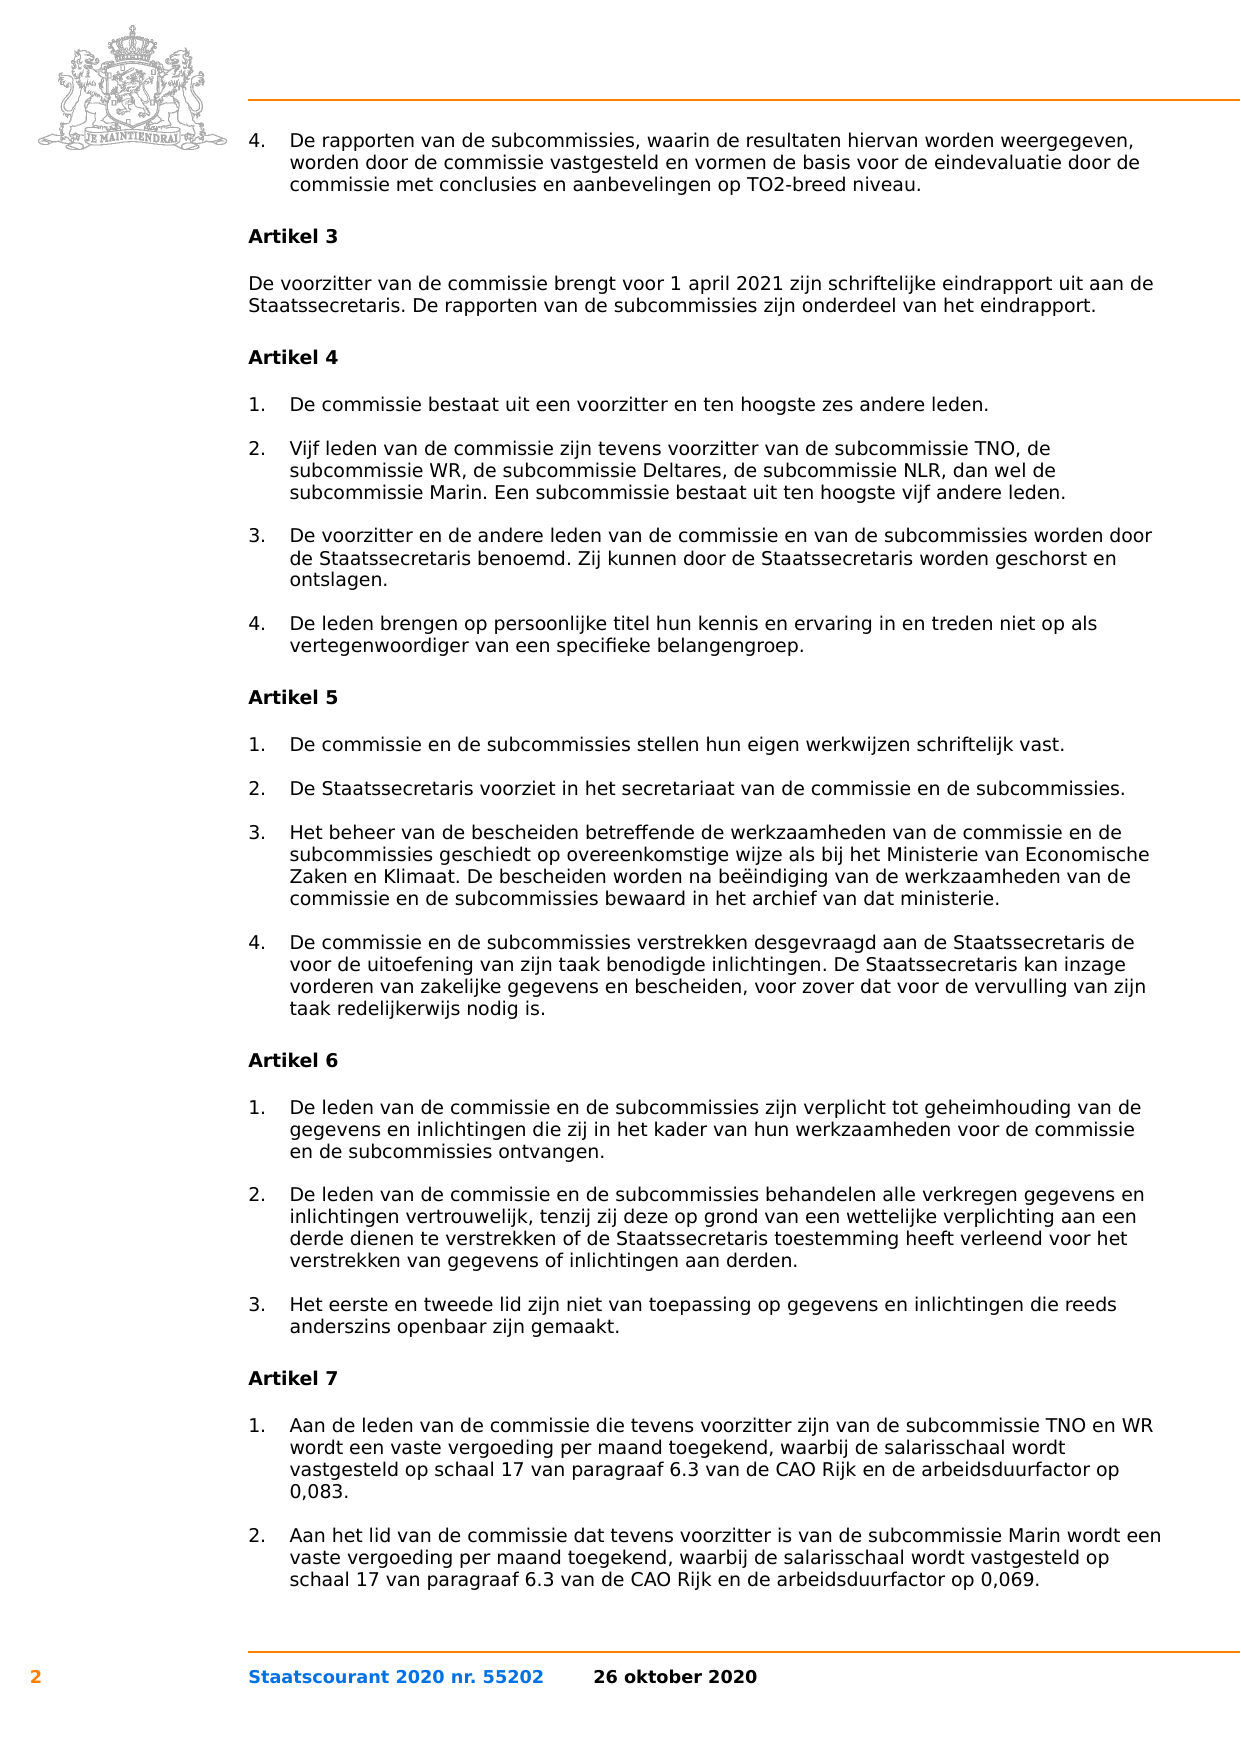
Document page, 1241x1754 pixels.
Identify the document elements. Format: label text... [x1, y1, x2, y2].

text 3. De voorzitter en de andere leden van de commissie en van de subcommissies worden door de Staatssecretaris benoemd. Zij kunnen door de Staatssecretaris worden geschorst en ontslagen. [248, 525, 1163, 591]
text 2. De Staatssecretaris voorziet in het secretariaat van de commissie en de subcommissies. [248, 778, 1163, 800]
text 1. De leden van de commissie en de subcommissies zijn verplicht tot geheimhouding van de gegevens en inlichtingen die zij in het kader van hun werkzaamheden voor de commissie en de subcommissies ontvangen. [248, 1097, 1163, 1162]
picture [38, 25, 227, 150]
text 1. De commissie bestaat uit een voorzitter en ten hoogste zes andere leden. [248, 394, 1163, 416]
subtitle Artikel 6 [248, 1049, 1163, 1072]
text 4. De commissie en de subcommissies verstrekken desgevraagd aan de Staatssecretaris de voor de uitoefening van zijn taak benodigde inlichtingen. De Staatssecretaris kan inzage vorderen van zakelijke gegevens en bescheiden, voor zover dat voor de vervulling van zijn taak redelijkerwijs nodig is. [248, 932, 1163, 1019]
text De voorzitter van de commissie brengt voor 1 april 2021 zijn schriftelijke eindrapport uit aan de Staatssecretaris. De rapporten van de subcommissies zijn onderdeel van het eindrapport. [248, 273, 1163, 317]
text 3. Het eerste en tweede lid zijn niet van toepassing op gegevens en inlichtingen die reeds anderszins openbaar zijn gemaakt. [248, 1294, 1163, 1338]
subtitle Artikel 4 [248, 347, 1163, 369]
text 2. Vijf leden van de commissie zijn tevens voorzitter van de subcommissie TNO, de subcommissie WR, de subcommissie Deltares, de subcommissie NLR, dan wel de subcommissie Marin. Een subcommissie bestaat uit ten hoogste vijf andere leden. [248, 438, 1163, 503]
text 4. De rapporten van de subcommissies, waarin de resultaten hiervan worden weergegeven, worden door de commissie vastgesteld en vormen de basis voor de eindevaluatie door de commissie met conclusies en aanbevelingen op TO2-breed niveau. [248, 130, 1163, 196]
subtitle Artikel 5 [248, 687, 1163, 709]
text 2. Aan het lid van de commissie dat tevens voorzitter is van de subcommissie Marin wordt een vaste vergoeding per maand toegekend, waarbij de salarisschaal wordt vastgesteld op schaal 17 van paragraaf 6.3 van de CAO Rijk en de arbeidsduurfactor op 0,069. [248, 1525, 1163, 1591]
text 1. De commissie en de subcommissies stellen hun eigen werkwijzen schriftelijk vast. [248, 734, 1163, 756]
text 1. Aan de leden van de commissie die tevens voorzitter zijn van de subcommissie TNO en WR wordt een vaste vergoeding per maand toegekend, waarbij de salarisschaal wordt vastgesteld op schaal 17 van paragraaf 6.3 van de CAO Rijk en de arbeidsduurfactor op 0,083. [248, 1415, 1163, 1503]
text 4. De leden brengen op persoonlijke titel hun kennis en ervaring in en treden niet op als vertegenwoordiger van een specifieke belangengroep. [248, 613, 1163, 657]
text 2. De leden van de commissie en de subcommissies behandelen alle verkregen gegevens en inlichtingen vertrouwelijk, tenzij zij deze op grond van een wettelijke verplichting aan een derde dienen te verstrekken of de Staatssecretaris toestemming heeft verleend voor het verstrekken van gegevens of inlichtingen aan derden. [248, 1184, 1163, 1272]
text 3. Het beheer van de bescheiden betreffende de werkzaamheden van de commissie en de subcommissies geschiedt op overeenkomstige wijze als bij het Ministerie van Economische Zaken en Klimaat. De bescheiden worden na beëindiging van de werkzaamheden van de commissie en de subcommissies bewaard in het archief van dat ministerie. [248, 822, 1163, 910]
subtitle Artikel 7 [248, 1368, 1163, 1390]
subtitle Artikel 3 [248, 226, 1163, 248]
